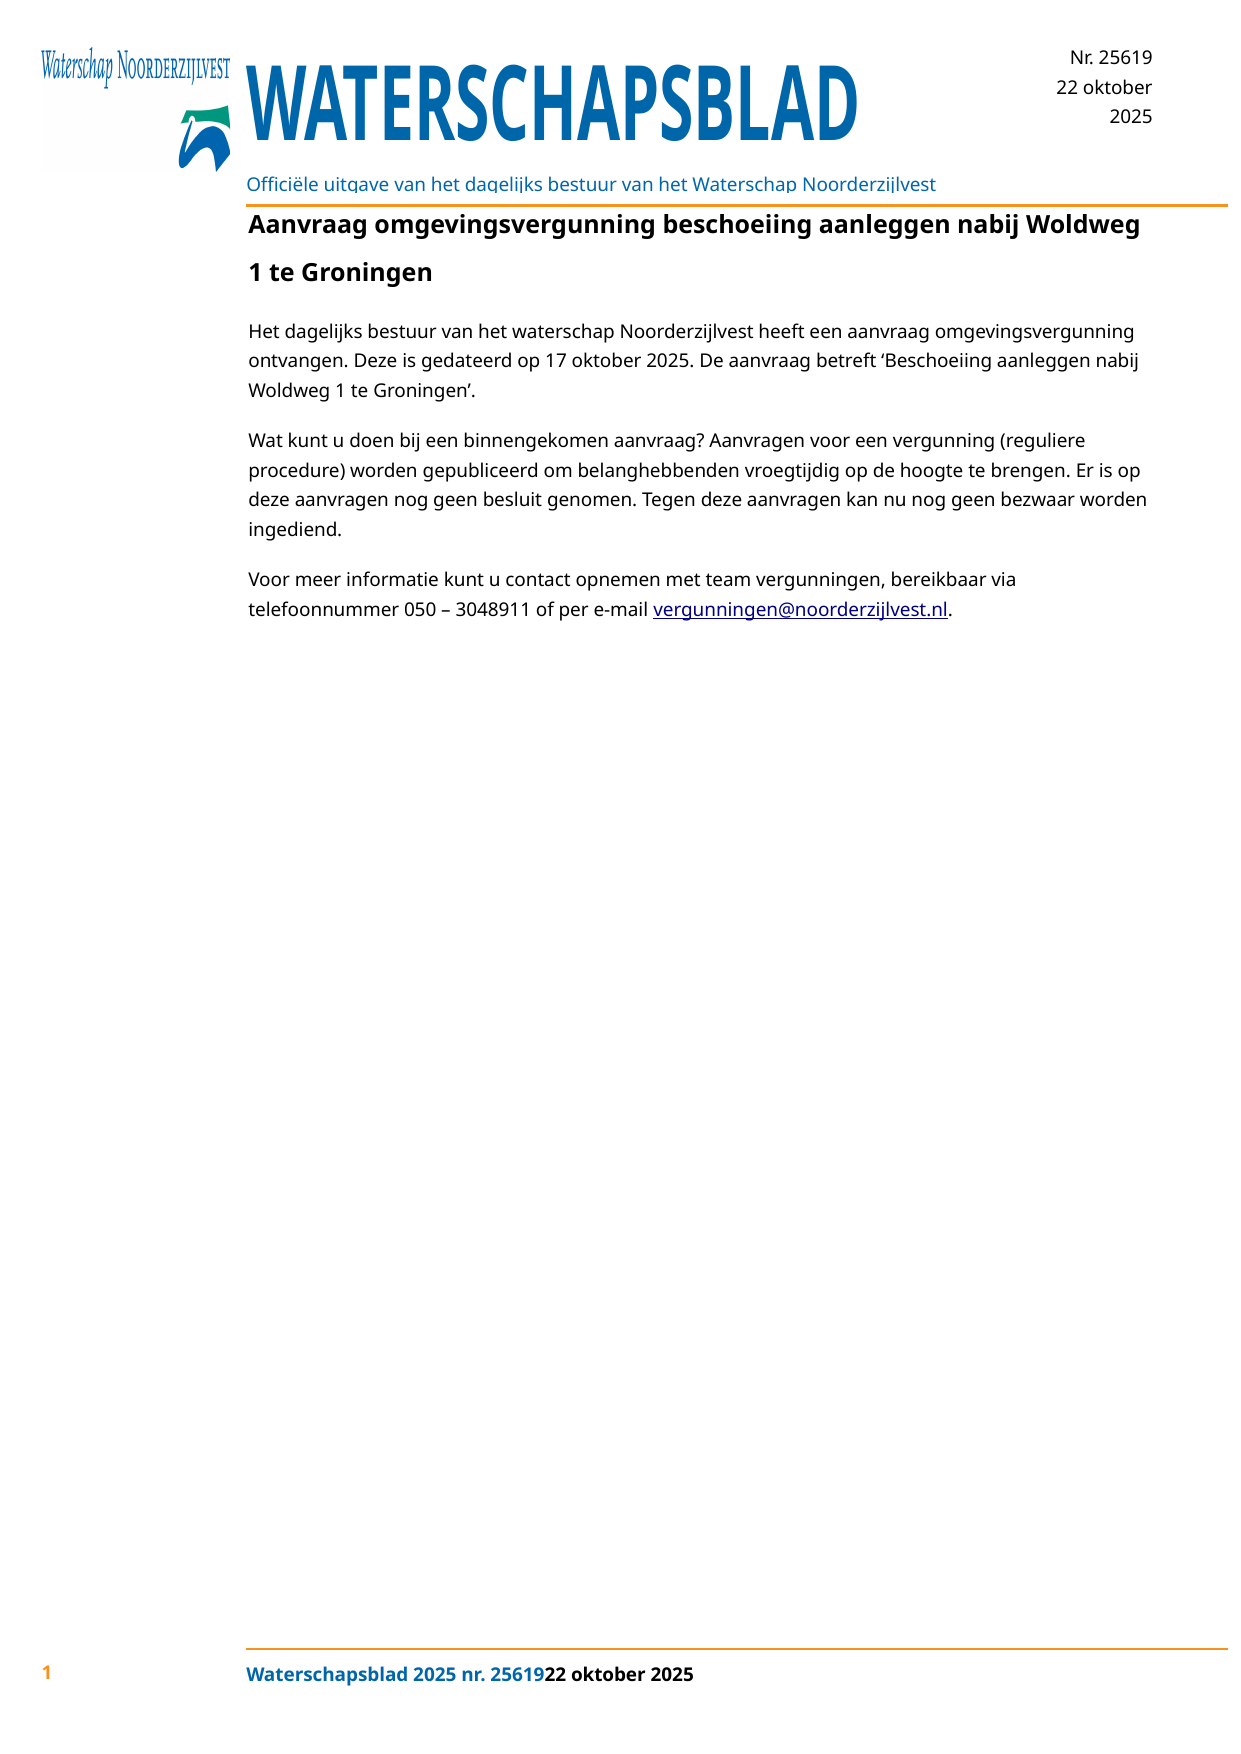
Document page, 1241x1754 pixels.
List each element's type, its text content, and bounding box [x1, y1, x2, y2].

picture [41, 47, 231, 172]
text Aanvraag omgevingsvergunning beschoeiing aanleggen nabij Woldweg 1 te Groningen [248, 207, 1152, 288]
text Wat kunt u doen bij een binnengekomen aanvraag? Aanvragen voor een vergunning (reguliere procedure) worden gepubliceerd om belanghebbenden vroegtijdig op de hoogte te brengen. Er is op deze aanvragen nog geen besluit genomen. Tegen deze aanvragen kan nu nog geen bezwaar worden ingediend. [248, 427, 1152, 542]
text Voor meer informatie kunt u contact opnemen met team vergunningen, bereikbaar via telefoonnummer 050 – 3048911 of per e-mail vergunningen@noorderzijlvest.nl. [248, 567, 1152, 622]
text Het dagelijks bestuur van het waterschap Noorderzijlvest heeft een aanvraag omgevingsvergunning ontvangen. Deze is gedateerd op 17 oktober 2025. De aanvraag betreft ‘Beschoeiing aanleggen nabij Woldweg 1 te Groningen’. [248, 318, 1152, 403]
